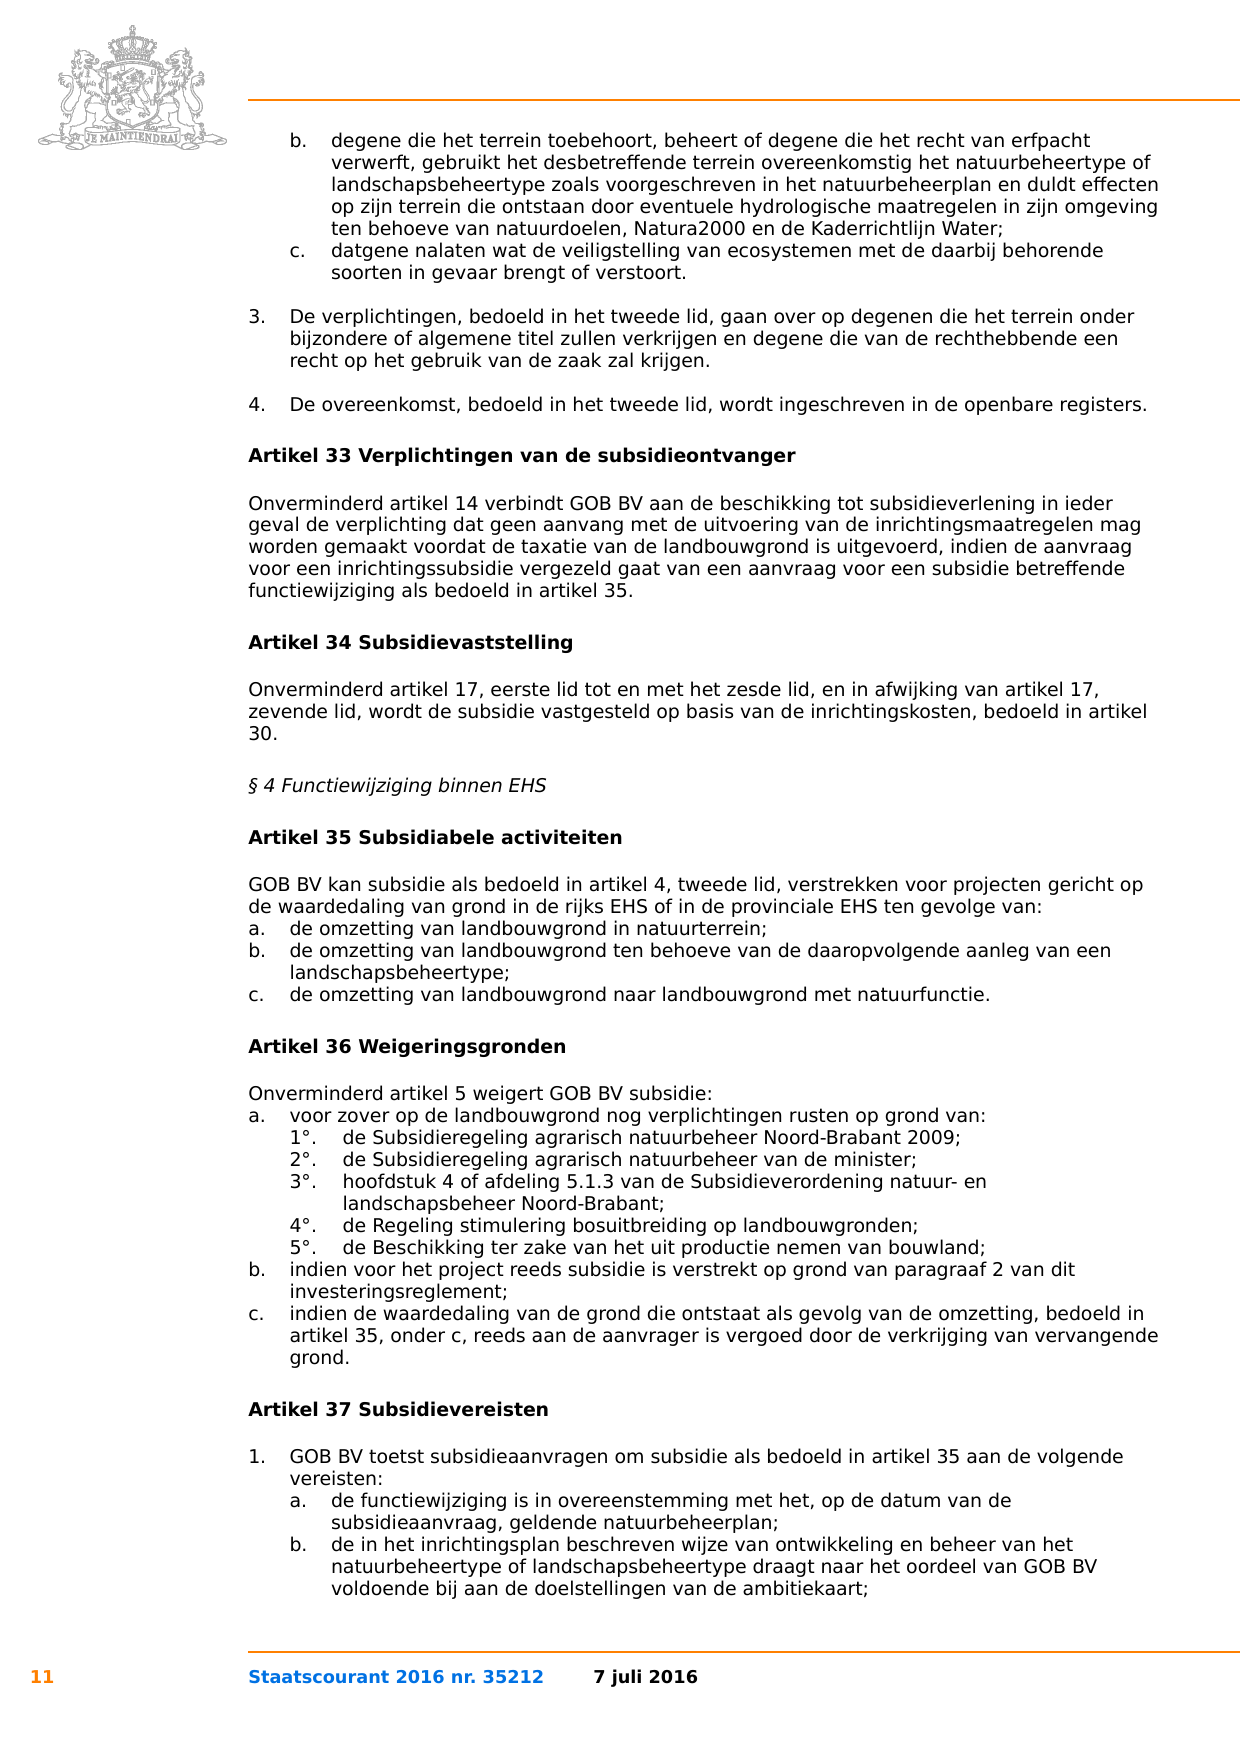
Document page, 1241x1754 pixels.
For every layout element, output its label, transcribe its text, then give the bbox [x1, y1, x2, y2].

text 5°. de Beschikking ter zake van het uit productie nemen van bouwland; [289, 1237, 1163, 1259]
text 1. GOB BV toetst subsidieaanvragen om subsidie als bedoeld in artikel 35 aan de volgende vereisten: [248, 1446, 1163, 1490]
picture [38, 25, 227, 150]
text 4. De overeenkomst, bedoeld in het tweede lid, wordt ingeschreven in de openbare registers. [248, 393, 1163, 415]
subtitle § 4 Functiewijziging binnen EHS [248, 775, 1163, 797]
text c. datgene nalaten wat de veiligstelling van ecosystemen met de daarbij behorende soorten in gevaar brengt of verstoort. [289, 240, 1163, 284]
text Onverminderd artikel 17, eerste lid tot en met het zesde lid, en in afwijking van artikel 17, zevende lid, wordt de subsidie vastgesteld op basis van de inrichtingskosten, bedoeld in artikel 30. [248, 679, 1163, 745]
subtitle Artikel 36 Weigeringsgronden [248, 1036, 1163, 1058]
text a. voor zover op de landbouwgrond nog verplichtingen rusten op grond van: [248, 1105, 1163, 1127]
subtitle Artikel 37 Subsidievereisten [248, 1399, 1163, 1421]
text 4°. de Regeling stimulering bosuitbreiding op landbouwgronden; [289, 1215, 1163, 1237]
text 2°. de Subsidieregeling agrarisch natuurbeheer van de minister; [289, 1149, 1163, 1171]
subtitle Artikel 33 Verplichtingen van de subsidieontvanger [248, 445, 1163, 467]
text b. de in het inrichtingsplan beschreven wijze van ontwikkeling en beheer van het natuurbeheertype of landschapsbeheertype draagt naar het oordeel van GOB BV voldoende bij aan de doelstellingen van de ambitiekaart; [289, 1534, 1163, 1599]
subtitle Artikel 35 Subsidiabele activiteiten [248, 827, 1163, 849]
text b. degene die het terrein toebehoort, beheert of degene die het recht van erfpacht verwerft, gebruikt het desbetreffende terrein overeenkomstig het natuurbeheertype of landschapsbeheertype zoals voorgeschreven in het natuurbeheerplan en duldt effecten op zijn terrein die ontstaan door eventuele hydrologische maatregelen in zijn omgeving ten behoeve van natuurdoelen, Natura2000 en de Kaderrichtlijn Water; [289, 130, 1163, 240]
text b. indien voor het project reeds subsidie is verstrekt op grond van paragraaf 2 van dit investeringsreglement; [248, 1259, 1163, 1303]
text c. de omzetting van landbouwgrond naar landbouwgrond met natuurfunctie. [248, 984, 1163, 1006]
text Onverminderd artikel 14 verbindt GOB BV aan de beschikking tot subsidieverlening in ieder geval de verplichting dat geen aanvang met de uitvoering van de inrichtingsmaatregelen mag worden gemaakt voordat de taxatie van de landbouwgrond is uitgevoerd, indien de aanvraag voor een inrichtingssubsidie vergezeld gaat van een aanvraag voor een subsidie betreffende functiewijziging als bedoeld in artikel 35. [248, 492, 1163, 602]
text b. de omzetting van landbouwgrond ten behoeve van de daaropvolgende aanleg van een landschapsbeheertype; [248, 940, 1163, 984]
text c. indien de waardedaling van de grond die ontstaat als gevolg van de omzetting, bedoeld in artikel 35, onder c, reeds aan de aanvrager is vergoed door de verkrijging van vervangende grond. [248, 1303, 1163, 1369]
text GOB BV kan subsidie als bedoeld in artikel 4, tweede lid, verstrekken voor projecten gericht op de waardedaling van grond in de rijks EHS of in de provinciale EHS ten gevolge van: [248, 874, 1163, 918]
text 3°. hoofdstuk 4 of afdeling 5.1.3 van de Subsidieverordening natuur- en landschapsbeheer Noord-Brabant; [289, 1171, 1163, 1215]
subtitle Artikel 34 Subsidievaststelling [248, 632, 1163, 654]
text a. de functiewijziging is in overeenstemming met het, op de datum van de subsidieaanvraag, geldende natuurbeheerplan; [289, 1490, 1163, 1534]
text Onverminderd artikel 5 weigert GOB BV subsidie: [248, 1083, 1163, 1105]
text 3. De verplichtingen, bedoeld in het tweede lid, gaan over op degenen die het terrein onder bijzondere of algemene titel zullen verkrijgen en degene die van de rechthebbende een recht op het gebruik van de zaak zal krijgen. [248, 306, 1163, 372]
text 1°. de Subsidieregeling agrarisch natuurbeheer Noord-Brabant 2009; [289, 1127, 1163, 1149]
text a. de omzetting van landbouwgrond in natuurterrein; [248, 918, 1163, 940]
